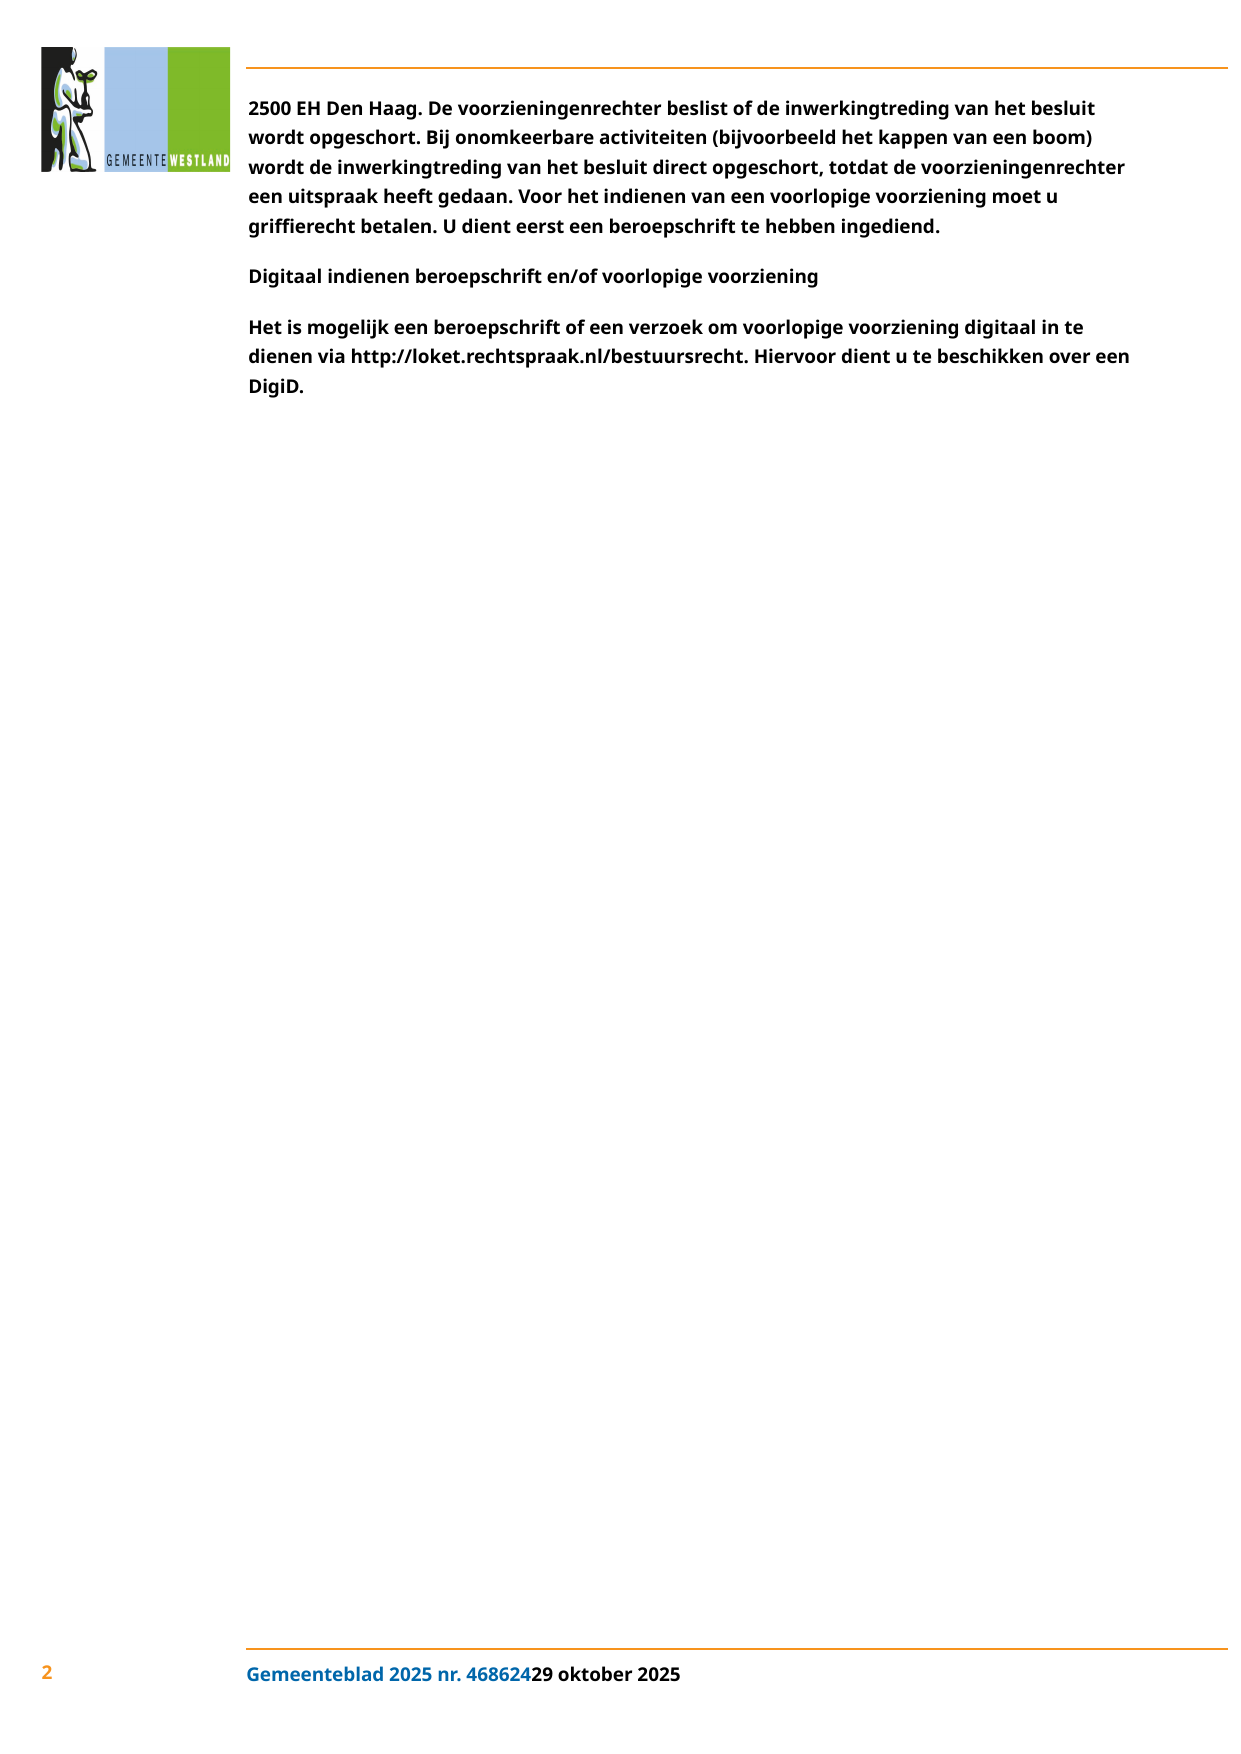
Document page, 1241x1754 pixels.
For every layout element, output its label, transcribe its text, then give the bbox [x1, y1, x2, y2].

text 2500 EH Den Haag. De voorzieningenrechter beslist of de inwerkingtreding van het besluit wordt opgeschort. Bij onomkeerbare activiteiten (bijvoorbeeld het kappen van een boom) wordt de inwerkingtreding van het besluit direct opgeschort, totdat de voorzieningenrechter een uitspraak heeft gedaan. Voor het indienen van een voorlopige voorziening moet u griffierecht betalen. U dient eerst een beroepschrift te hebben ingediend. [248, 95, 1152, 239]
text Digitaal indienen beroepschrift en/of voorlopige voorziening [248, 263, 1152, 289]
picture [41, 47, 231, 172]
text Het is mogelijk een beroepschrift of een verzoek om voorlopige voorziening digitaal in te dienen via http://loket.rechtspraak.nl/bestuursrecht. Hiervoor dient u te beschikken over een DigiD. [248, 314, 1152, 399]
